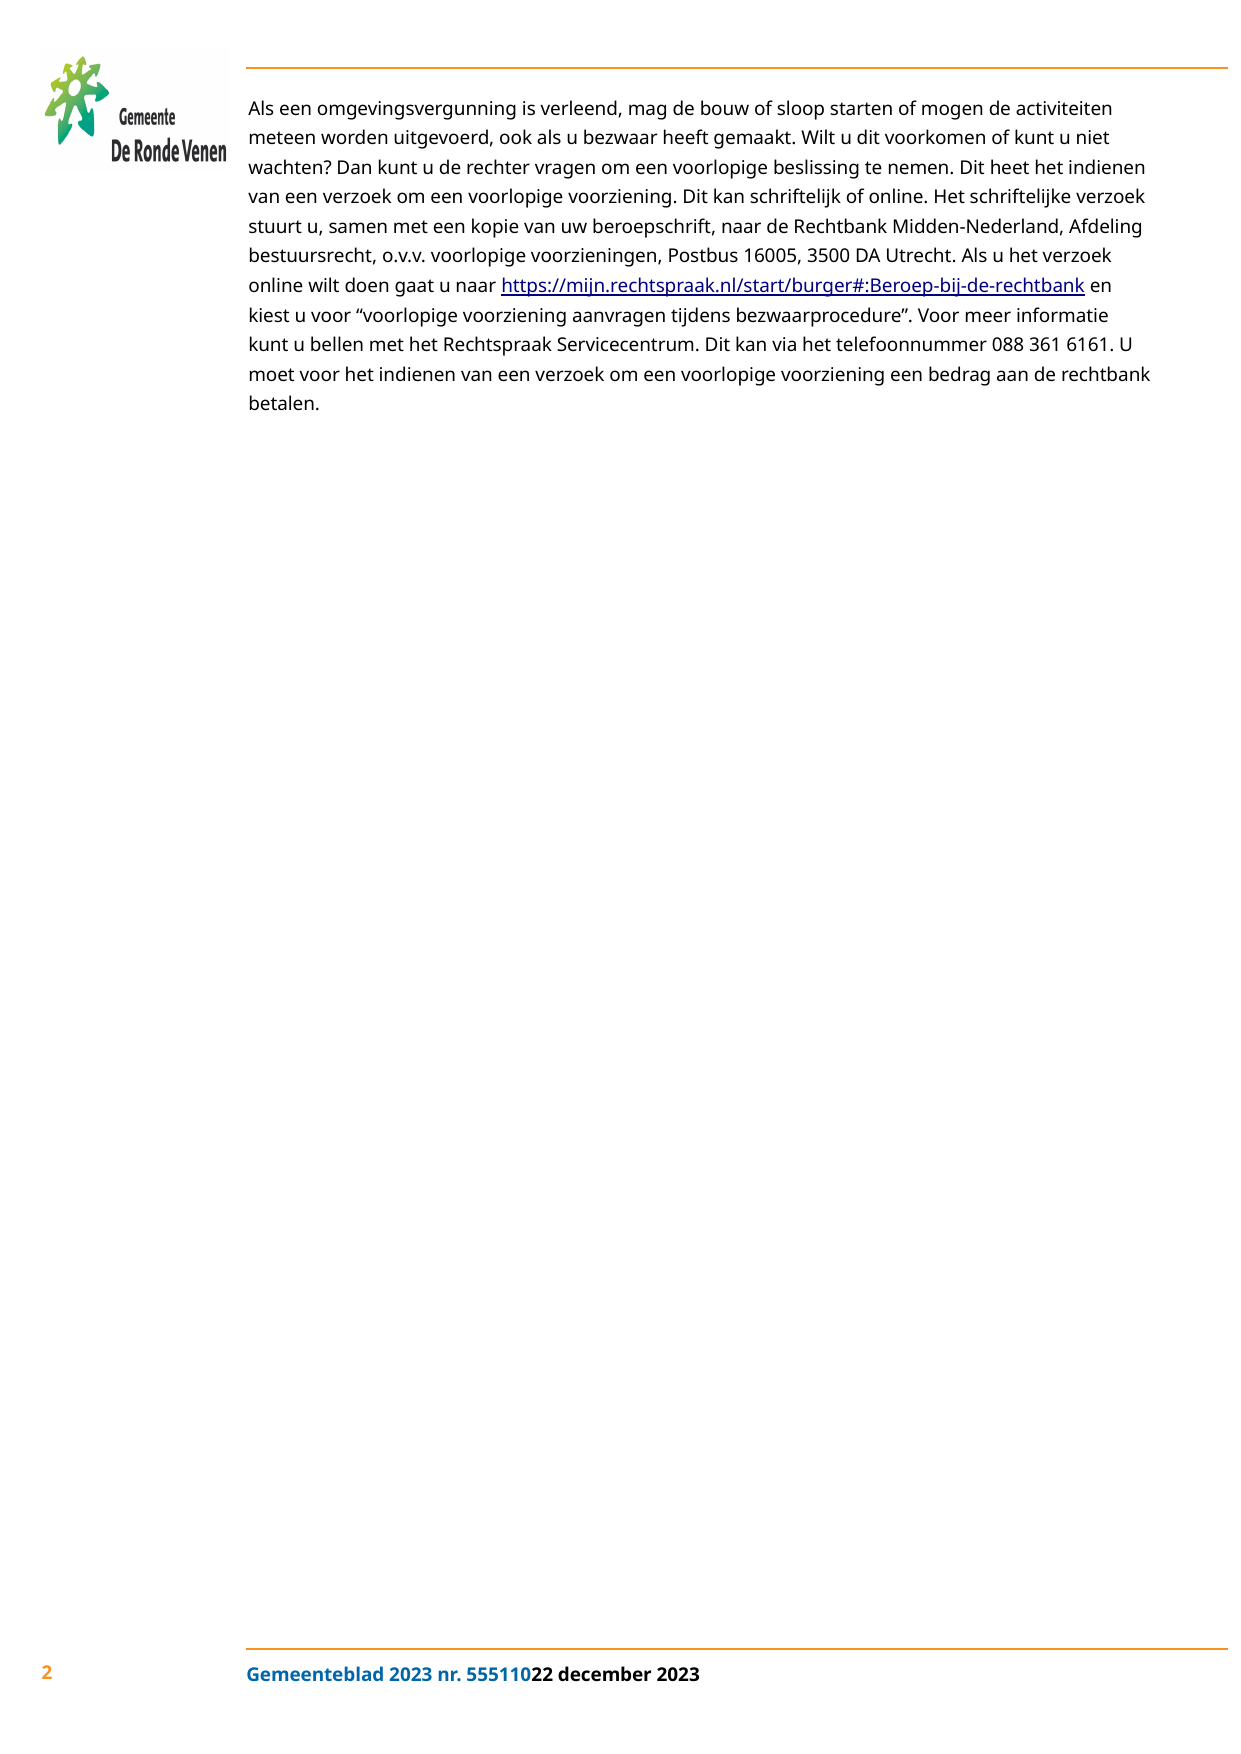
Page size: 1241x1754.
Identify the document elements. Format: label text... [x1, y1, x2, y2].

picture [41, 47, 231, 172]
text Als een omgevingsvergunning is verleend, mag de bouw of sloop starten of mogen de activiteiten meteen worden uitgevoerd, ook als u bezwaar heeft gemaakt. Wilt u dit voorkomen of kunt u niet wachten? Dan kunt u de rechter vragen om een voorlopige beslissing te nemen. Dit heet het indienen van een verzoek om een voorlopige voorziening. Dit kan schriftelijk of online. Het schriftelijke verzoek stuurt u, samen met een kopie van uw beroepschrift, naar de Rechtbank Midden-Nederland, Afdeling bestuursrecht, o.v.v. voorlopige voorzieningen, Postbus 16005, 3500 DA Utrecht. Als u het verzoek online wilt doen gaat u naar https://mijn.rechtspraak.nl/start/burger#:Beroep-bij-de-rechtbank en kiest u voor “voorlopige voorziening aanvragen tijdens bezwaarprocedure”. Voor meer informatie kunt u bellen met het Rechtspraak Servicecentrum. Dit kan via het telefoonnummer 088 361 6161. U moet voor het indienen van een verzoek om een voorlopige voorziening een bedrag aan de rechtbank betalen. [248, 95, 1152, 416]
